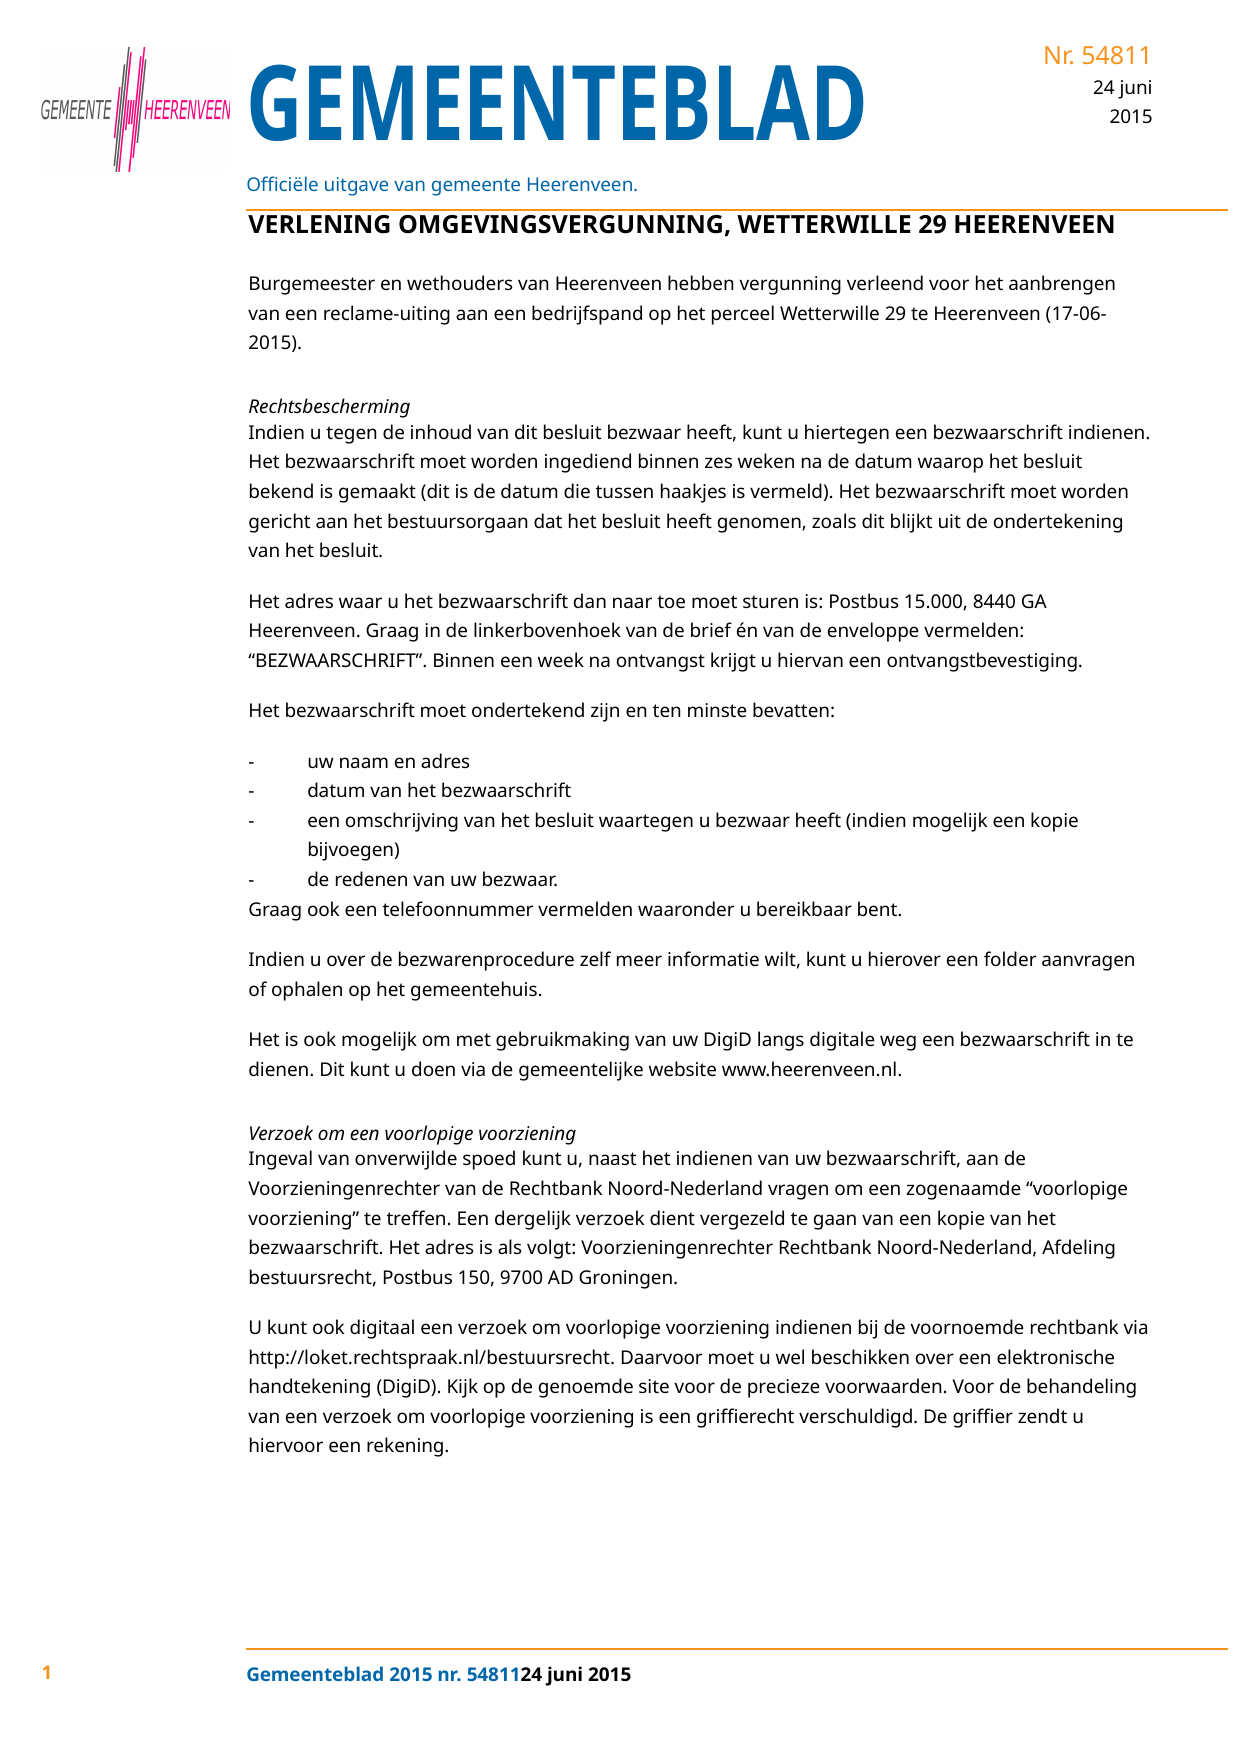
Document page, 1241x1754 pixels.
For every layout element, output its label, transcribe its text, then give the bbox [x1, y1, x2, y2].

text Ingeval van onverwijlde spoed kunt u, naast het indienen van uw bezwaarschrift, aan de Voorzieningenrechter van de Rechtbank Noord-Nederland vragen om een zogenaamde “voorlopige voorziening” te treffen. Een dergelijk verzoek dient vergezeld te gaan van een kopie van het bezwaarschrift. Het adres is als volgt: Voorzieningenrechter Rechtbank Noord-Nederland, Afdeling bestuursrecht, Postbus 150, 9700 AD Groningen. [248, 1146, 1152, 1289]
text VERLENING OMGEVINGSVERGUNNING, WETTERWILLE 29 HEERENVEEN [248, 211, 1152, 241]
list de redenen van uw bezwaar. [248, 866, 1152, 892]
text Indien u over de bezwarenprocedure zelf meer informatie wilt, kunt u hierover een folder aanvragen of ophalen op het gemeentehuis. [248, 946, 1152, 1002]
text Het adres waar u het bezwaarschrift dan naar toe moet sturen is: Postbus 15.000, 8440 GA Heerenveen. Graag in de linkerbovenhoek van de brief én van de enveloppe vermelden: “BEZWAARSCHRIFT”. Binnen een week na ontvangst krijgt u hiervan een ontvangstbevestiging. [248, 588, 1152, 673]
text Rechtsbescherming [248, 393, 1152, 419]
text Graag ook een telefoonnummer vermelden waaronder u bereikbaar bent. [248, 896, 1152, 922]
text U kunt ook digitaal een verzoek om voorlopige voorziening indienen bij de voornoemde rechtbank via http://loket.rechtspraak.nl/bestuursrecht. Daarvoor moet u wel beschikken over een elektronische handtekening (DigiD). Kijk op de genoemde site voor de precieze voorwaarden. Voor de behandeling van een verzoek om voorlopige voorziening is een griffierecht verschuldigd. De griffier zendt u hiervoor een rekening. [248, 1314, 1152, 1458]
text Indien u tegen de inhoud van dit besluit bezwaar heeft, kunt u hiertegen een bezwaarschrift indienen. Het bezwaarschrift moet worden ingediend binnen zes weken na de datum waarop het besluit bekend is gemaakt (dit is de datum die tussen haakjes is vermeld). Het bezwaarschrift moet worden gericht aan het bestuursorgaan dat het besluit heeft genomen, zoals dit blijkt uit de ondertekening van het besluit. [248, 419, 1152, 563]
list datum van het bezwaarschrift [248, 777, 1152, 803]
list een omschrijving van het besluit waartegen u bezwaar heeft (indien mogelijk een kopie bijvoegen) [248, 807, 1152, 862]
text Burgemeester en wethouders van Heerenveen hebben vergunning verleend voor het aanbrengen van een reclame-uiting aan een bedrijfspand op het perceel Wetterwille 29 te Heerenveen (17-06-2015). [248, 270, 1152, 355]
picture [41, 47, 231, 172]
text Verzoek om een voorlopige voorziening [248, 1120, 1152, 1146]
text Het is ook mogelijk om met gebruikmaking van uw DigiD langs digitale weg een bezwaarschrift in te dienen. Dit kunt u doen via de gemeentelijke website www.heerenveen.nl. [248, 1026, 1152, 1082]
text Het bezwaarschrift moet ondertekend zijn en ten minste bevatten: [248, 697, 1152, 723]
list uw naam en adres [248, 748, 1152, 774]
